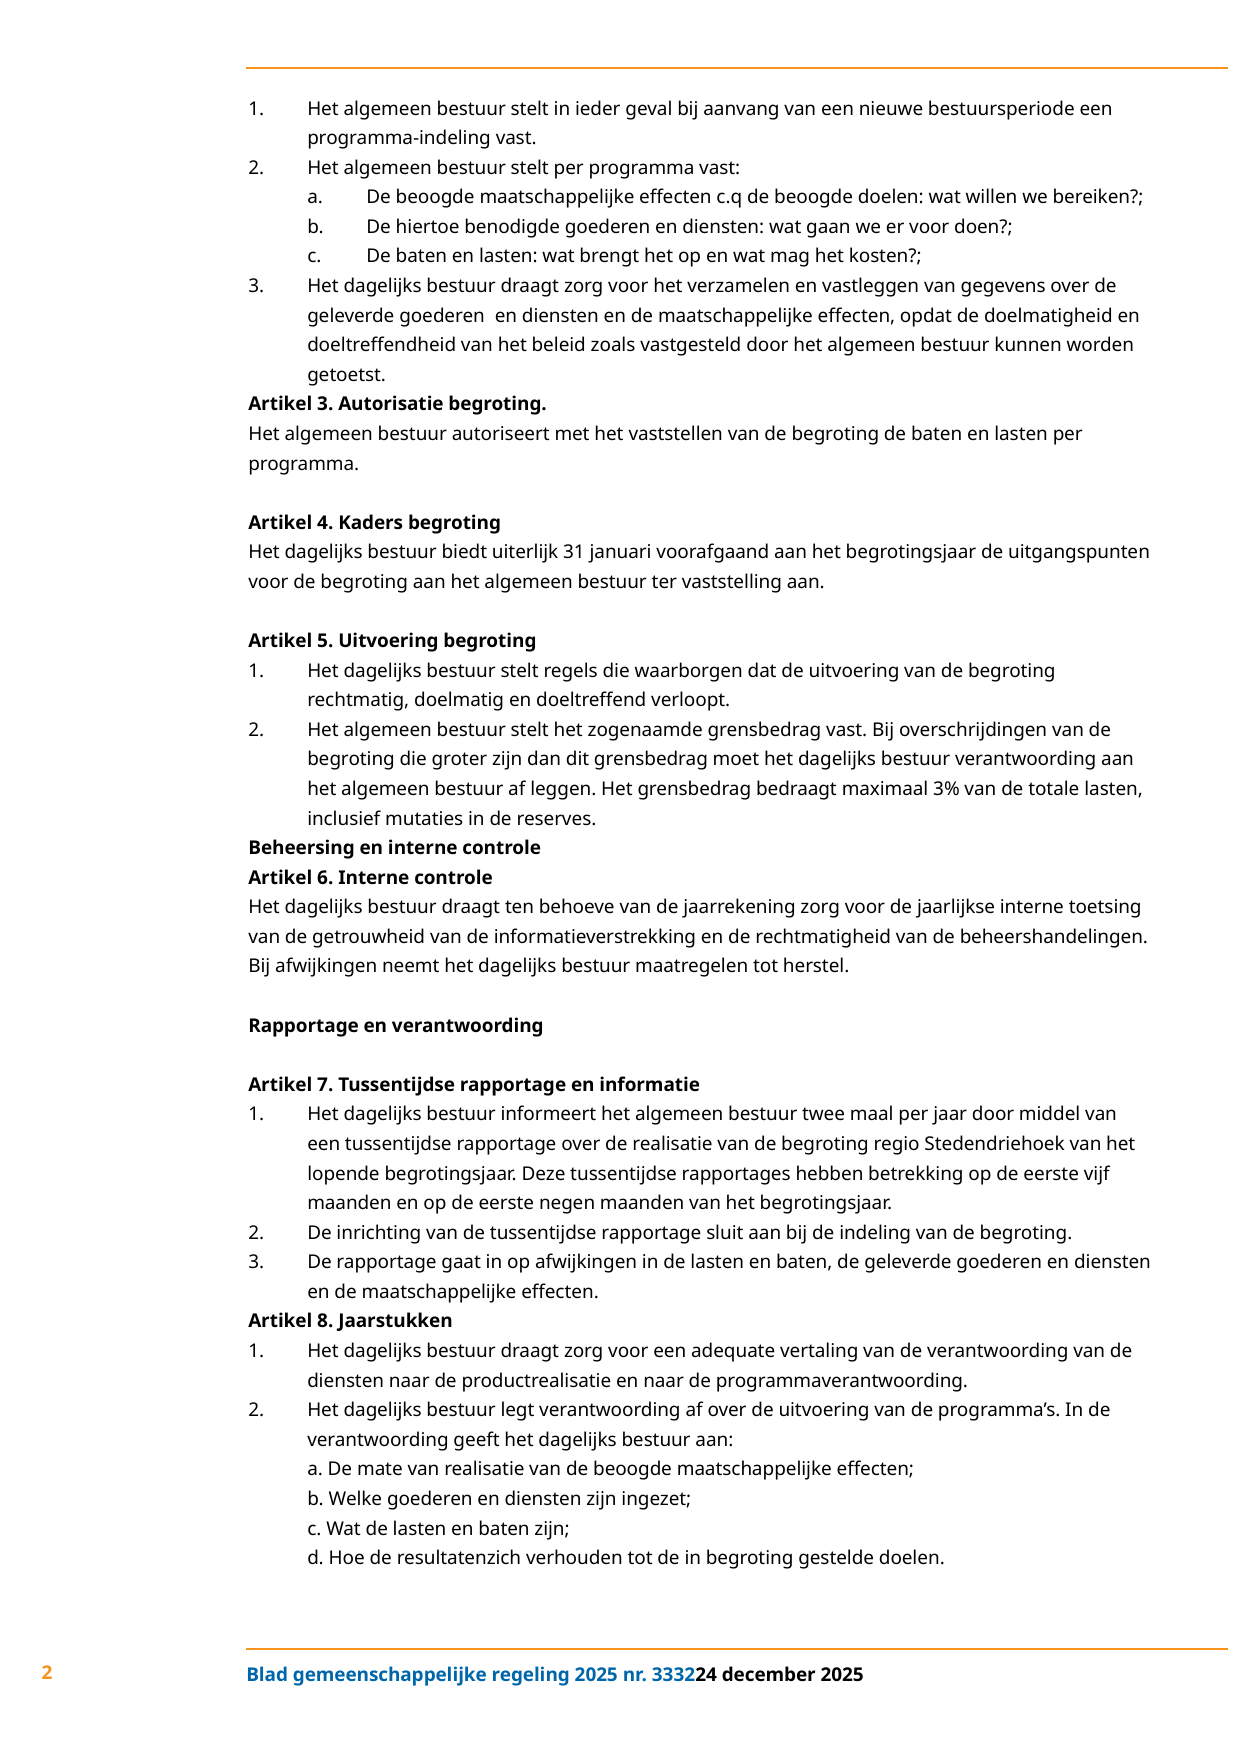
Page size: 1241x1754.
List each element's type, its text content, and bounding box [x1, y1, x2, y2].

text Artikel 7. Tussentijdse rapportage en informatie [248, 1071, 1152, 1097]
text Het dagelijks bestuur biedt uiterlijk 31 januari voorafgaand aan het begrotingsjaar de uitgangspunten voor de begroting aan het algemeen bestuur ter vaststelling aan. [248, 538, 1152, 594]
list d. Hoe de resultatenzich verhouden tot de in begroting gestelde doelen. [248, 1544, 1152, 1570]
text Artikel 6. Interne controle [248, 864, 1152, 890]
list Het algemeen bestuur stelt per programma vast: [248, 154, 1152, 180]
list De inrichting van de tussentijdse rapportage sluit aan bij de indeling van de begroting. [248, 1219, 1152, 1245]
picture [41, 47, 231, 172]
text Het dagelijks bestuur draagt ten behoeve van de jaarrekening zorg voor de jaarlijkse interne toetsing van de getrouwheid van de informatieverstrekking en de rechtmatigheid van de beheershandelingen. Bij afwijkingen neemt het dagelijks bestuur maatregelen tot herstel. [248, 893, 1152, 978]
list Het dagelijks bestuur informeert het algemeen bestuur twee maal per jaar door middel van een tussentijdse rapportage over de realisatie van de begroting regio Stedendriehoek van het lopende begrotingsjaar. Deze tussentijdse rapportages hebben betrekking op de eerste vijf maanden en op de eerste negen maanden van het begrotingsjaar. [248, 1101, 1152, 1215]
text Artikel 4. Kaders begroting [248, 509, 1152, 535]
list a. De mate van realisatie van de beoogde maatschappelijke effecten; [248, 1456, 1152, 1481]
list Het dagelijks bestuur legt verantwoording af over de uitvoering van de programma’s. In de verantwoording geeft het dagelijks bestuur aan: [248, 1396, 1152, 1452]
text Artikel 8. Jaarstukken [248, 1308, 1152, 1333]
list Het dagelijks bestuur draagt zorg voor het verzamelen en vastleggen van gegevens over de geleverde goederen en diensten en de maatschappelijke effecten, opdat de doelmatigheid en doeltreffendheid van het beleid zoals vastgesteld door het algemeen bestuur kunnen worden getoetst. [248, 272, 1152, 387]
list Het algemeen bestuur stelt in ieder geval bij aanvang van een nieuwe bestuursperiode een programma-indeling vast. [248, 95, 1152, 150]
text Beheersing en interne controle [248, 834, 1152, 860]
list De hiertoe benodigde goederen en diensten: wat gaan we er voor doen?; [307, 213, 1152, 239]
text Rapportage en verantwoording [248, 1012, 1152, 1038]
text Artikel 5. Uitvoering begroting [248, 627, 1152, 653]
list De baten en lasten: wat brengt het op en wat mag het kosten?; [307, 243, 1152, 268]
list Het dagelijks bestuur draagt zorg voor een adequate vertaling van de verantwoording van de diensten naar de productrealisatie en naar de programmaverantwoording. [248, 1337, 1152, 1393]
list De rapportage gaat in op afwijkingen in de lasten en baten, de geleverde goederen en diensten en de maatschappelijke effecten. [248, 1248, 1152, 1304]
list Het dagelijks bestuur stelt regels die waarborgen dat de uitvoering van de begroting rechtmatig, doelmatig en doeltreffend verloopt. [248, 657, 1152, 712]
list Het algemeen bestuur stelt het zogenaamde grensbedrag vast. Bij overschrijdingen van de begroting die groter zijn dan dit grensbedrag moet het dagelijks bestuur verantwoording aan het algemeen bestuur af leggen. Het grensbedrag bedraagt maximaal 3% van de totale lasten, inclusief mutaties in de reserves. [248, 716, 1152, 831]
list b. Welke goederen en diensten zijn ingezet; [248, 1485, 1152, 1511]
text Artikel 3. Autorisatie begroting. [248, 391, 1152, 416]
list c. Wat de lasten en baten zijn; [248, 1515, 1152, 1541]
list De beoogde maatschappelijke effecten c.q de beoogde doelen: wat willen we bereiken?; [307, 183, 1152, 209]
text Het algemeen bestuur autoriseert met het vaststellen van de begroting de baten en lasten per programma. [248, 420, 1152, 476]
